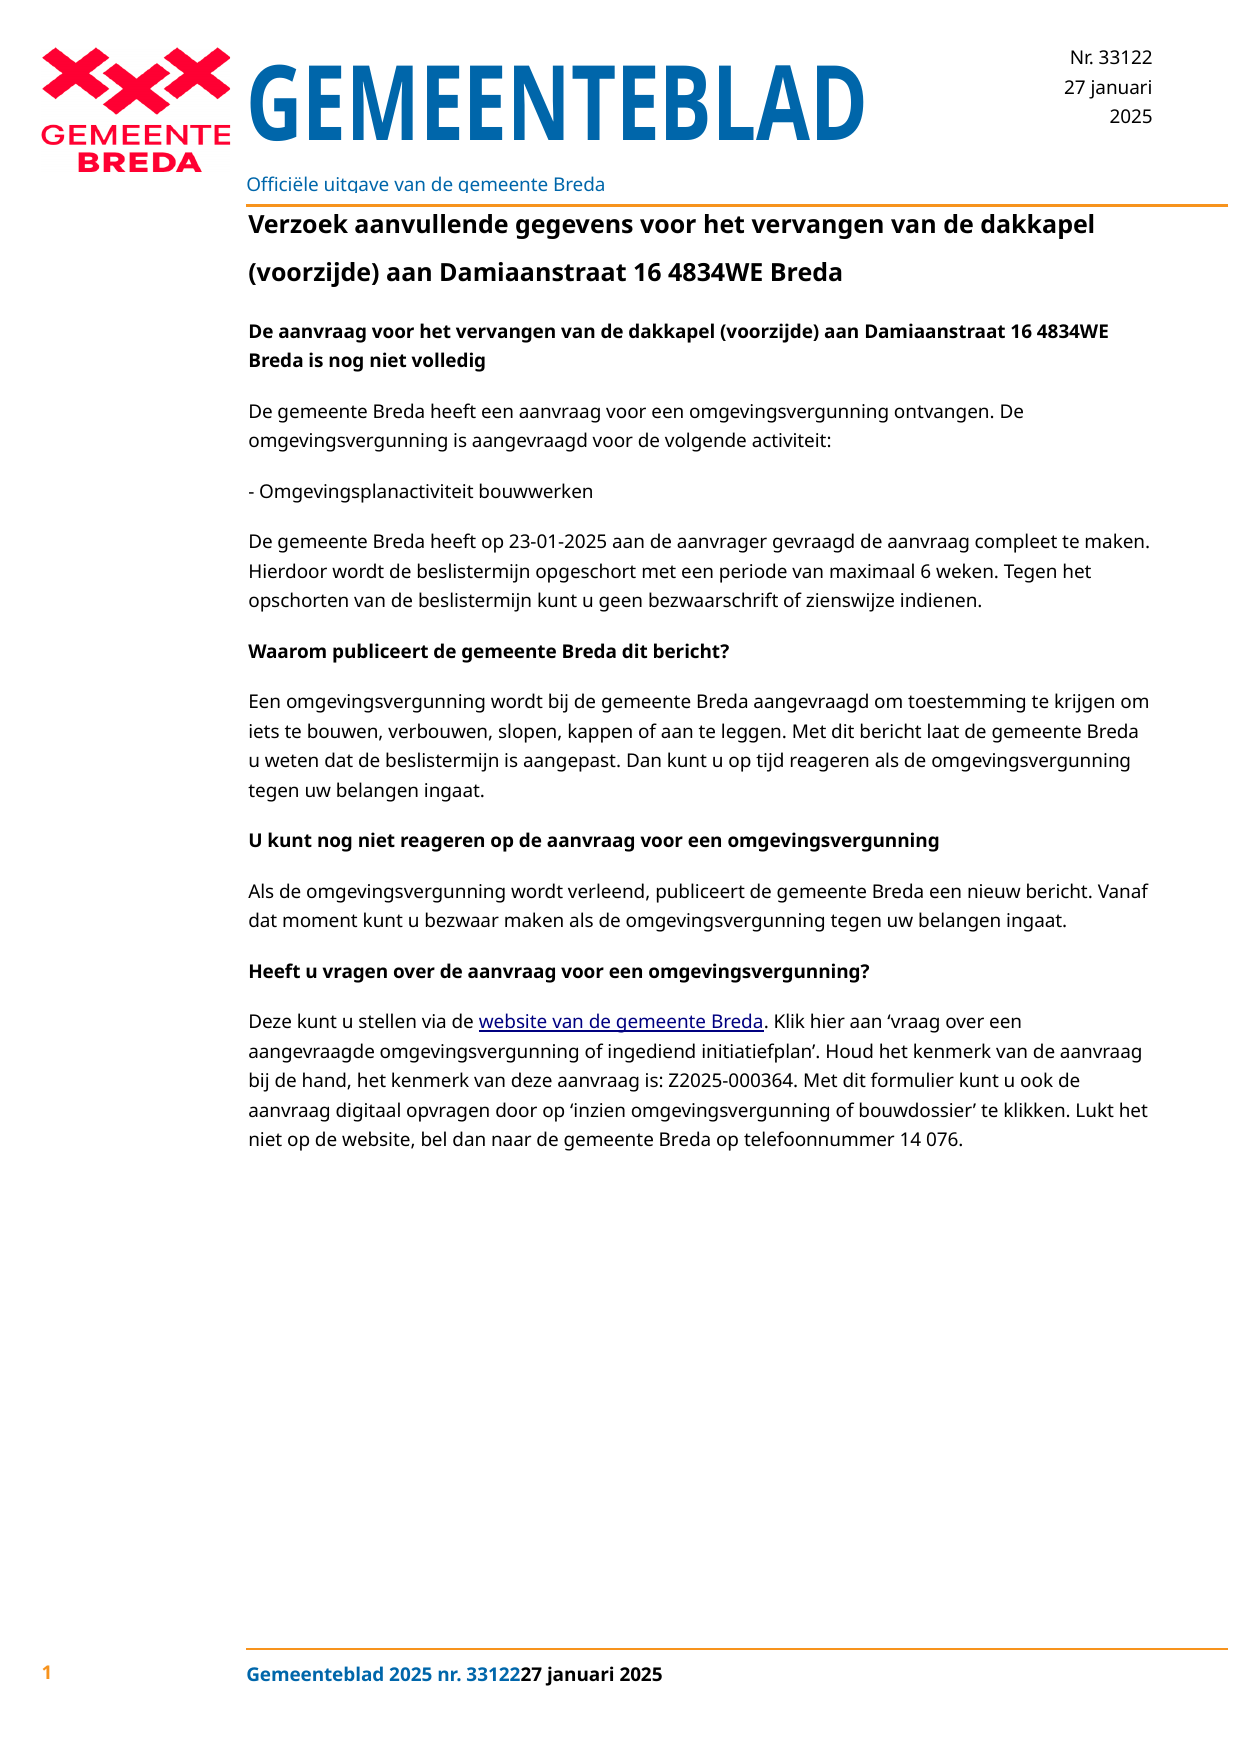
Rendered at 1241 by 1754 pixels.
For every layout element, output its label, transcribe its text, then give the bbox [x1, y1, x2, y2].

text Heeft u vragen over de aanvraag voor een omgevingsvergunning? [248, 958, 1152, 984]
text U kunt nog niet reageren op de aanvraag voor een omgevingsvergunning [248, 827, 1152, 853]
text - Omgevingsplanactiviteit bouwwerken [248, 478, 1152, 504]
text Een omgevingsvergunning wordt bij de gemeente Breda aangevraagd om toestemming te krijgen om iets te bouwen, verbouwen, slopen, kappen of aan te leggen. Met dit bericht laat de gemeente Breda u weten dat de beslistermijn is aangepast. Dan kunt u op tijd reageren als de omgevingsvergunning tegen uw belangen ingaat. [248, 688, 1152, 803]
text Als de omgevingsvergunning wordt verleend, publiceert de gemeente Breda een nieuw bericht. Vanaf dat moment kunt u bezwaar maken als de omgevingsvergunning tegen uw belangen ingaat. [248, 878, 1152, 933]
text Deze kunt u stellen via de website van de gemeente Breda. Klik hier aan ‘vraag over een aangevraagde omgevingsvergunning of ingediend initiatiefplan’. Houd het kenmerk van de aanvraag bij de hand, het kenmerk van deze aanvraag is: Z2025-000364. Met dit formulier kunt u ook de aanvraag digitaal opvragen door op ‘inzien omgevingsvergunning of bouwdossier’ te klikken. Lukt het niet op de website, bel dan naar de gemeente Breda op telefoonnummer 14 076. [248, 1008, 1152, 1152]
text Verzoek aanvullende gegevens voor het vervangen van de dakkapel (voorzijde) aan Damiaanstraat 16 4834WE Breda [248, 207, 1152, 288]
text De gemeente Breda heeft een aanvraag voor een omgevingsvergunning ontvangen. De omgevingsvergunning is aangevraagd voor de volgende activiteit: [248, 398, 1152, 453]
picture [41, 47, 231, 172]
text Waarom publiceert de gemeente Breda dit bericht? [248, 638, 1152, 664]
text De gemeente Breda heeft op 23-01-2025 aan de aanvrager gevraagd de aanvraag compleet te maken. Hierdoor wordt de beslistermijn opgeschort met een periode van maximaal 6 weken. Tegen het opschorten van de beslistermijn kunt u geen bezwaarschrift of zienswijze indienen. [248, 528, 1152, 613]
text De aanvraag voor het vervangen van de dakkapel (voorzijde) aan Damiaanstraat 16 4834WE Breda is nog niet volledig [248, 318, 1152, 373]
